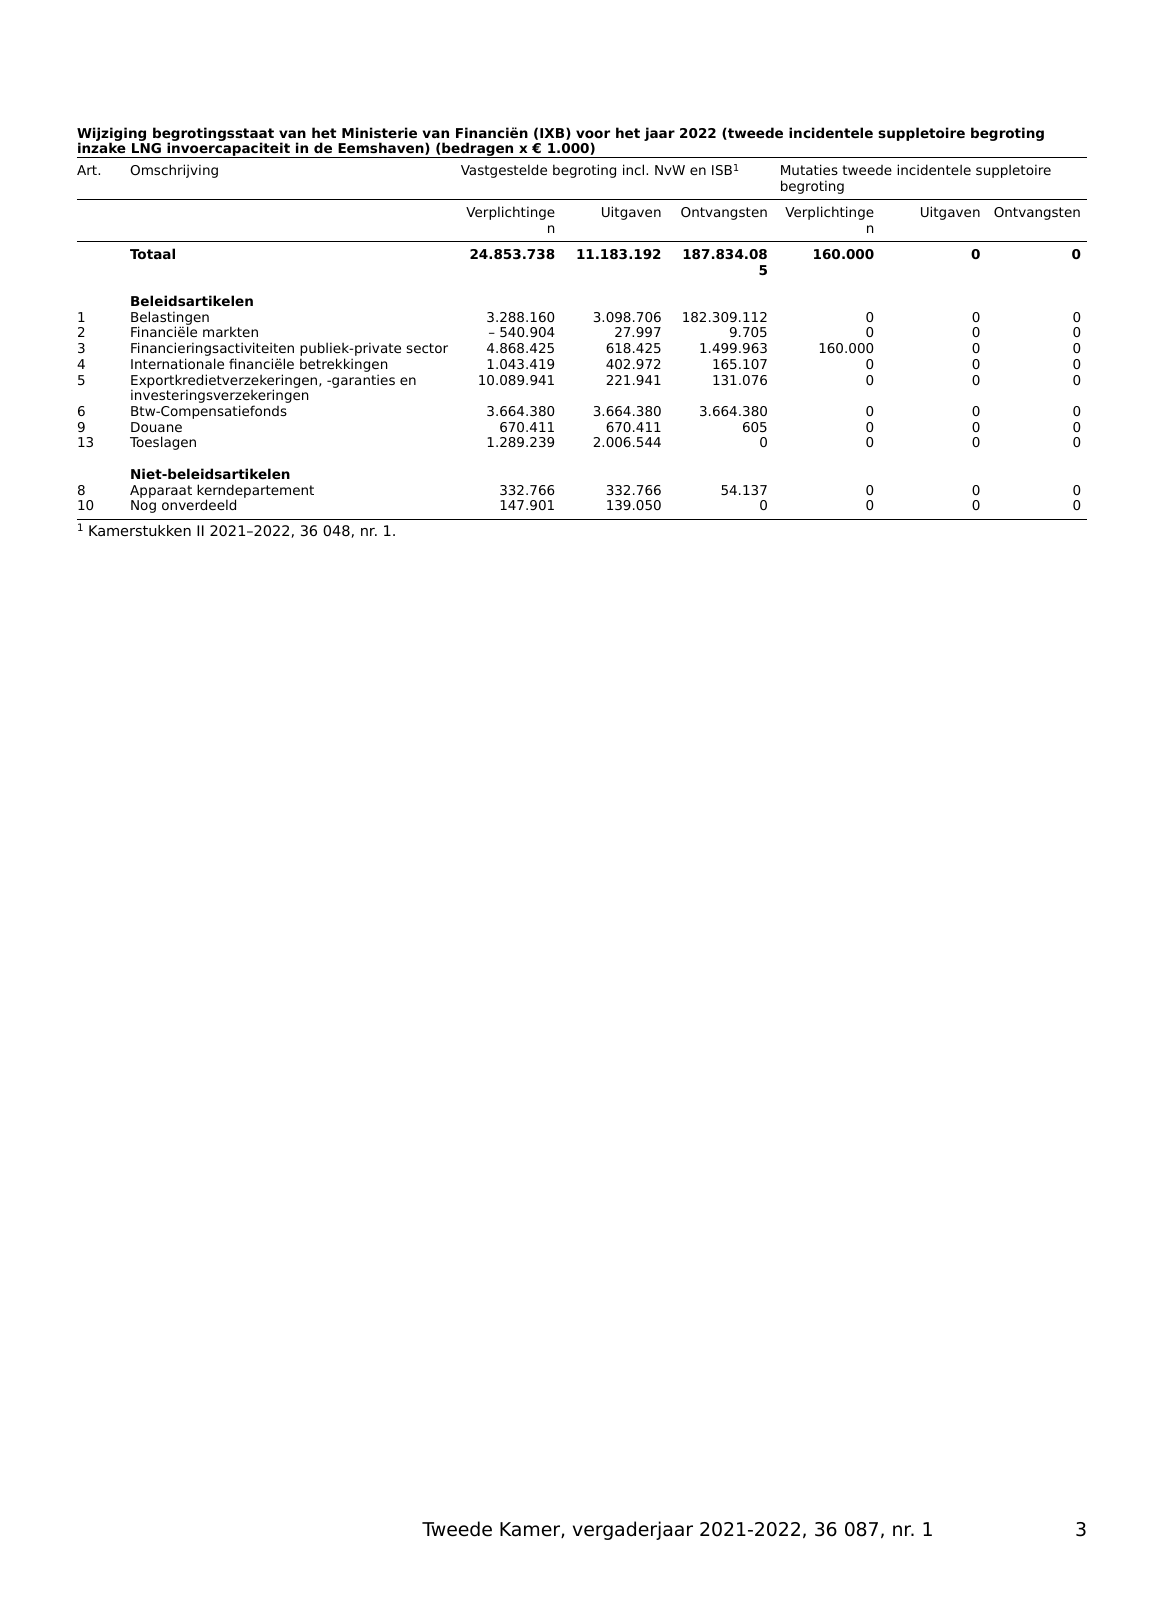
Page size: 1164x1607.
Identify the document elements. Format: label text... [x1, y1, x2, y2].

table_cell Apparaat kerndepartement [124, 483, 455, 498]
table_cell 0 [774, 483, 880, 498]
table_cell [880, 294, 986, 309]
table_cell 11.183.192 [561, 242, 667, 278]
table_cell 0 [986, 404, 1087, 419]
table_cell 0 [880, 435, 986, 451]
table_cell Mutaties tweede incidentele suppletoire begroting [774, 158, 1087, 199]
table_cell 0 [986, 325, 1087, 341]
table_cell [986, 278, 1087, 294]
table_cell 0 [774, 435, 880, 451]
table_cell [77, 278, 124, 294]
table_cell 3.288.160 [455, 310, 561, 325]
table_cell 0 [880, 498, 986, 519]
table_cell 0 [880, 242, 986, 278]
table_header Wijziging begrotingsstaat van het Ministerie van Financiën (IXB) voor het jaar 2022 (tweede incidentele suppletoire begroting inzake LNG invoercapaciteit in de Eemshaven) (bedragen x € 1.000) [77, 126, 1087, 157]
table_cell – 540.904 [455, 325, 561, 341]
table_cell 670.411 [455, 420, 561, 435]
table_cell 3.098.706 [561, 310, 667, 325]
table_cell [77, 467, 124, 482]
table_cell Nog onverdeeld [124, 498, 455, 519]
table_cell [561, 467, 667, 482]
table_cell 0 [986, 310, 1087, 325]
table_cell Ontvangsten [986, 200, 1087, 241]
table_cell Btw-Compensatiefonds [124, 404, 455, 419]
table_cell 1.499.963 [667, 341, 773, 357]
table_cell 10 [77, 498, 124, 519]
table_cell 182.309.112 [667, 310, 773, 325]
table_cell 160.000 [774, 341, 880, 357]
table_cell 0 [986, 373, 1087, 404]
table_cell [986, 451, 1087, 467]
table_cell 0 [880, 404, 986, 419]
table_cell 3 [77, 341, 124, 357]
table_cell 670.411 [561, 420, 667, 435]
table_cell Belastingen [124, 310, 455, 325]
table_cell 27.997 [561, 325, 667, 341]
table_cell [124, 200, 455, 241]
table_cell 0 [880, 357, 986, 372]
table_cell [124, 278, 455, 294]
table_cell 605 [667, 420, 773, 435]
table_cell 131.076 [667, 373, 773, 404]
table_cell 221.941 [561, 373, 667, 404]
table_cell [774, 294, 880, 309]
table_cell 54.137 [667, 483, 773, 498]
table_cell 3.664.380 [667, 404, 773, 419]
table_cell 139.050 [561, 498, 667, 519]
table_cell 0 [986, 420, 1087, 435]
table_cell 3.664.380 [455, 404, 561, 419]
table_cell Financieringsactiviteiten publiek-private sector [124, 341, 455, 357]
table_cell 0 [986, 483, 1087, 498]
table_cell Ontvangsten [667, 200, 773, 241]
table_cell [561, 294, 667, 309]
table_cell 0 [880, 341, 986, 357]
table_cell [774, 278, 880, 294]
table_cell 402.972 [561, 357, 667, 372]
table_cell Art. [77, 158, 124, 199]
table_cell [455, 467, 561, 482]
table_cell 165.107 [667, 357, 773, 372]
table_cell 3.664.380 [561, 404, 667, 419]
table_cell 0 [774, 357, 880, 372]
table_cell [880, 467, 986, 482]
table_cell 13 [77, 435, 124, 451]
table_cell [667, 467, 773, 482]
table_cell 4 [77, 357, 124, 372]
table_cell 0 [986, 357, 1087, 372]
table_cell [667, 451, 773, 467]
table_cell [77, 294, 124, 309]
table_cell 332.766 [455, 483, 561, 498]
table_cell 160.000 [774, 242, 880, 278]
table_cell 0 [880, 310, 986, 325]
table_cell Beleidsartikelen [124, 294, 455, 309]
table_cell 1 Kamerstukken II 2021–2022, 36 048, nr. 1. [77, 520, 1087, 539]
table_cell 0 [667, 435, 773, 451]
table_cell Verplichtingen [774, 200, 880, 241]
table_cell 5 [77, 373, 124, 404]
table_cell 0 [774, 420, 880, 435]
table_cell 0 [880, 483, 986, 498]
table_cell 0 [986, 498, 1087, 519]
table_cell [880, 451, 986, 467]
table_cell [667, 278, 773, 294]
table_cell [455, 294, 561, 309]
table_cell 0 [880, 420, 986, 435]
table_cell [561, 451, 667, 467]
table_cell 9 [77, 420, 124, 435]
table_cell [77, 451, 124, 467]
table_cell 1.043.419 [455, 357, 561, 372]
table_cell Niet-beleidsartikelen [124, 467, 455, 482]
table_cell [77, 242, 124, 278]
table_cell [77, 200, 124, 241]
table_cell 1 [77, 310, 124, 325]
table_cell 10.089.941 [455, 373, 561, 404]
table_cell [986, 294, 1087, 309]
table_cell Verplichtingen [455, 200, 561, 241]
table_cell 0 [774, 310, 880, 325]
table_cell 0 [774, 373, 880, 404]
table_cell 0 [880, 373, 986, 404]
table_cell 618.425 [561, 341, 667, 357]
table_cell 4.868.425 [455, 341, 561, 357]
table_cell 0 [667, 498, 773, 519]
table_cell 147.901 [455, 498, 561, 519]
table_cell Totaal [124, 242, 455, 278]
table_cell 2.006.544 [561, 435, 667, 451]
table_cell [455, 451, 561, 467]
table_cell [774, 451, 880, 467]
table_cell [774, 467, 880, 482]
table_cell 0 [774, 498, 880, 519]
table_cell 0 [774, 404, 880, 419]
table_cell 0 [880, 325, 986, 341]
table_cell 9.705 [667, 325, 773, 341]
table_cell Financiële markten [124, 325, 455, 341]
table_cell 0 [986, 435, 1087, 451]
table_cell Vastgestelde begroting incl. NvW en ISB1 [455, 158, 773, 199]
table_cell Uitgaven [880, 200, 986, 241]
table_cell [455, 278, 561, 294]
table_cell 332.766 [561, 483, 667, 498]
table_cell [986, 467, 1087, 482]
table_cell 8 [77, 483, 124, 498]
table_cell Omschrijving [124, 158, 455, 199]
table_cell 6 [77, 404, 124, 419]
table_cell [880, 278, 986, 294]
table_cell Toeslagen [124, 435, 455, 451]
table_cell Exportkredietverzekeringen, -garanties en investeringsverzekeringen [124, 373, 455, 404]
table_cell [124, 451, 455, 467]
table_cell 0 [774, 325, 880, 341]
table_cell Douane [124, 420, 455, 435]
table_cell 24.853.738 [455, 242, 561, 278]
table_cell 0 [986, 341, 1087, 357]
table_cell 2 [77, 325, 124, 341]
table_cell [667, 294, 773, 309]
table_cell Internationale financiële betrekkingen [124, 357, 455, 372]
table_cell 187.834.085 [667, 242, 773, 278]
table_cell 1.289.239 [455, 435, 561, 451]
table_cell [561, 278, 667, 294]
table_cell Uitgaven [561, 200, 667, 241]
table_cell 0 [986, 242, 1087, 278]
